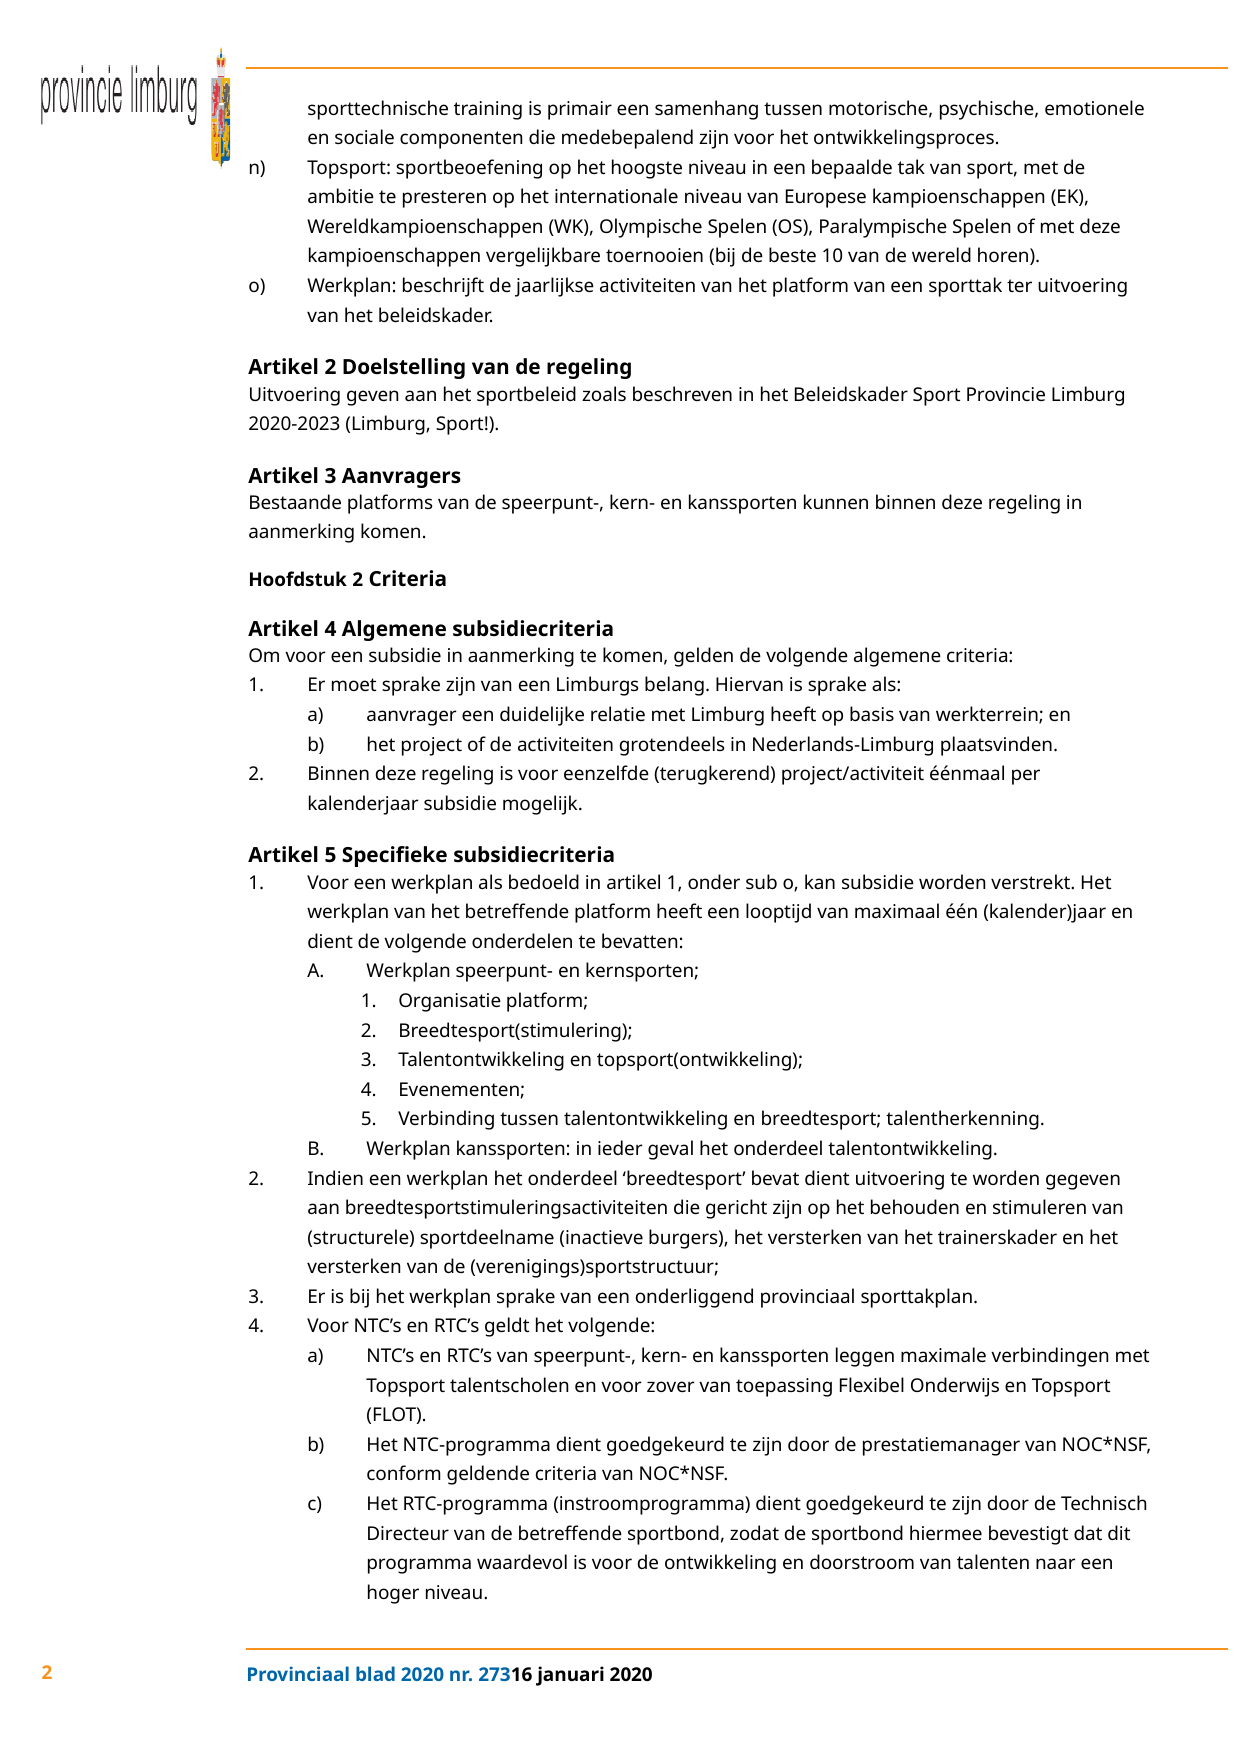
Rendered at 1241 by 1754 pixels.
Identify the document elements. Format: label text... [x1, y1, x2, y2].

list Binnen deze regeling is voor eenzelfde (terugkerend) project/activiteit éénmaal per kalenderjaar subsidie mogelijk. [248, 760, 1152, 816]
text Uitvoering geven aan het sportbeleid zoals beschreven in het Beleidskader Sport Provincie Limburg 2020-2023 (Limburg, Sport!). [248, 381, 1152, 436]
text Bestaande platforms van de speerpunt-, kern- en kanssporten kunnen binnen deze regeling in aanmerking komen. [248, 489, 1152, 544]
list Evenementen; [361, 1076, 1152, 1102]
list Er moet sprake zijn van een Limburgs belang. Hiervan is sprake als: [248, 672, 1152, 697]
list Verbinding tussen talentontwikkeling en breedtesport; talentherkenning. [361, 1106, 1152, 1131]
list het project of de activiteiten grotendeels in Nederlands-Limburg plaatsvinden. [307, 731, 1152, 757]
list Het NTC-programma dient goedgekeurd te zijn door de prestatiemanager van NOC*NSF, conform geldende criteria van NOC*NSF. [307, 1431, 1152, 1486]
text Artikel 4 Algemene subsidiecriteria [248, 614, 1152, 642]
list Er is bij het werkplan sprake van een onderliggend provinciaal sporttakplan. [248, 1283, 1152, 1309]
list Talentontwikkeling en topsport(ontwikkeling); [361, 1046, 1152, 1072]
list NTC’s en RTC’s van speerpunt-, kern- en kanssporten leggen maximale verbindingen met Topsport talentscholen en voor zover van toepassing Flexibel Onderwijs en Topsport (FLOT). [307, 1342, 1152, 1427]
text Artikel 2 Doelstelling van de regeling [248, 352, 1152, 381]
text Om voor een subsidie in aanmerking te komen, gelden de volgende algemene criteria: [248, 642, 1152, 668]
list Breedtesport(stimulering); [361, 1017, 1152, 1042]
list sporttechnische training is primair een samenhang tussen motorische, psychische, emotionele en sociale componenten die medebepalend zijn voor het ontwikkelingsproces. [248, 95, 1152, 150]
list Voor een werkplan als bedoeld in artikel 1, onder sub o, kan subsidie worden verstrekt. Het werkplan van het betreffende platform heeft een looptijd van maximaal één (kalender)jaar en dient de volgende onderdelen te bevatten: [248, 869, 1152, 954]
list Werkplan: beschrijft de jaarlijkse activiteiten van het platform van een sporttak ter uitvoering van het beleidskader. [248, 272, 1152, 328]
list Werkplan speerpunt- en kernsporten; [307, 958, 1152, 983]
text Artikel 3 Aanvragers [248, 461, 1152, 489]
text Artikel 5 Specifieke subsidiecriteria [248, 840, 1152, 869]
list Voor NTC’s en RTC’s geldt het volgende: [248, 1313, 1152, 1338]
list Werkplan kanssporten: in ieder geval het onderdeel talentontwikkeling. [307, 1135, 1152, 1161]
list Organisatie platform; [361, 987, 1152, 1013]
list Topsport: sportbeoefening op het hoogste niveau in een bepaalde tak van sport, met de ambitie te presteren op het internationale niveau van Europese kampioenschappen (EK), Wereldkampioenschappen (WK), Olympische Spelen (OS), Paralympische Spelen of met deze kampioenschappen vergelijkbare toernooien (bij de beste 10 van de wereld horen). [248, 154, 1152, 268]
list Het RTC-programma (instroomprogramma) dient goedgekeurd te zijn door de Technisch Directeur van de betreffende sportbond, zodat de sportbond hiermee bevestigt dat dit programma waardevol is voor de ontwikkeling en doorstroom van talenten naar een hoger niveau. [307, 1490, 1152, 1604]
picture [41, 47, 231, 172]
text Hoofdstuk 2 Criteria [248, 564, 1152, 593]
list aanvrager een duidelijke relatie met Limburg heeft op basis van werkterrein; en [307, 701, 1152, 727]
list Indien een werkplan het onderdeel ‘breedtesport’ bevat dient uitvoering te worden gegeven aan breedtesportstimuleringsactiviteiten die gericht zijn op het behouden en stimuleren van (structurele) sportdeelname (inactieve burgers), het versterken van het trainerskader en het versterken van de (verenigings)sportstructuur; [248, 1165, 1152, 1279]
